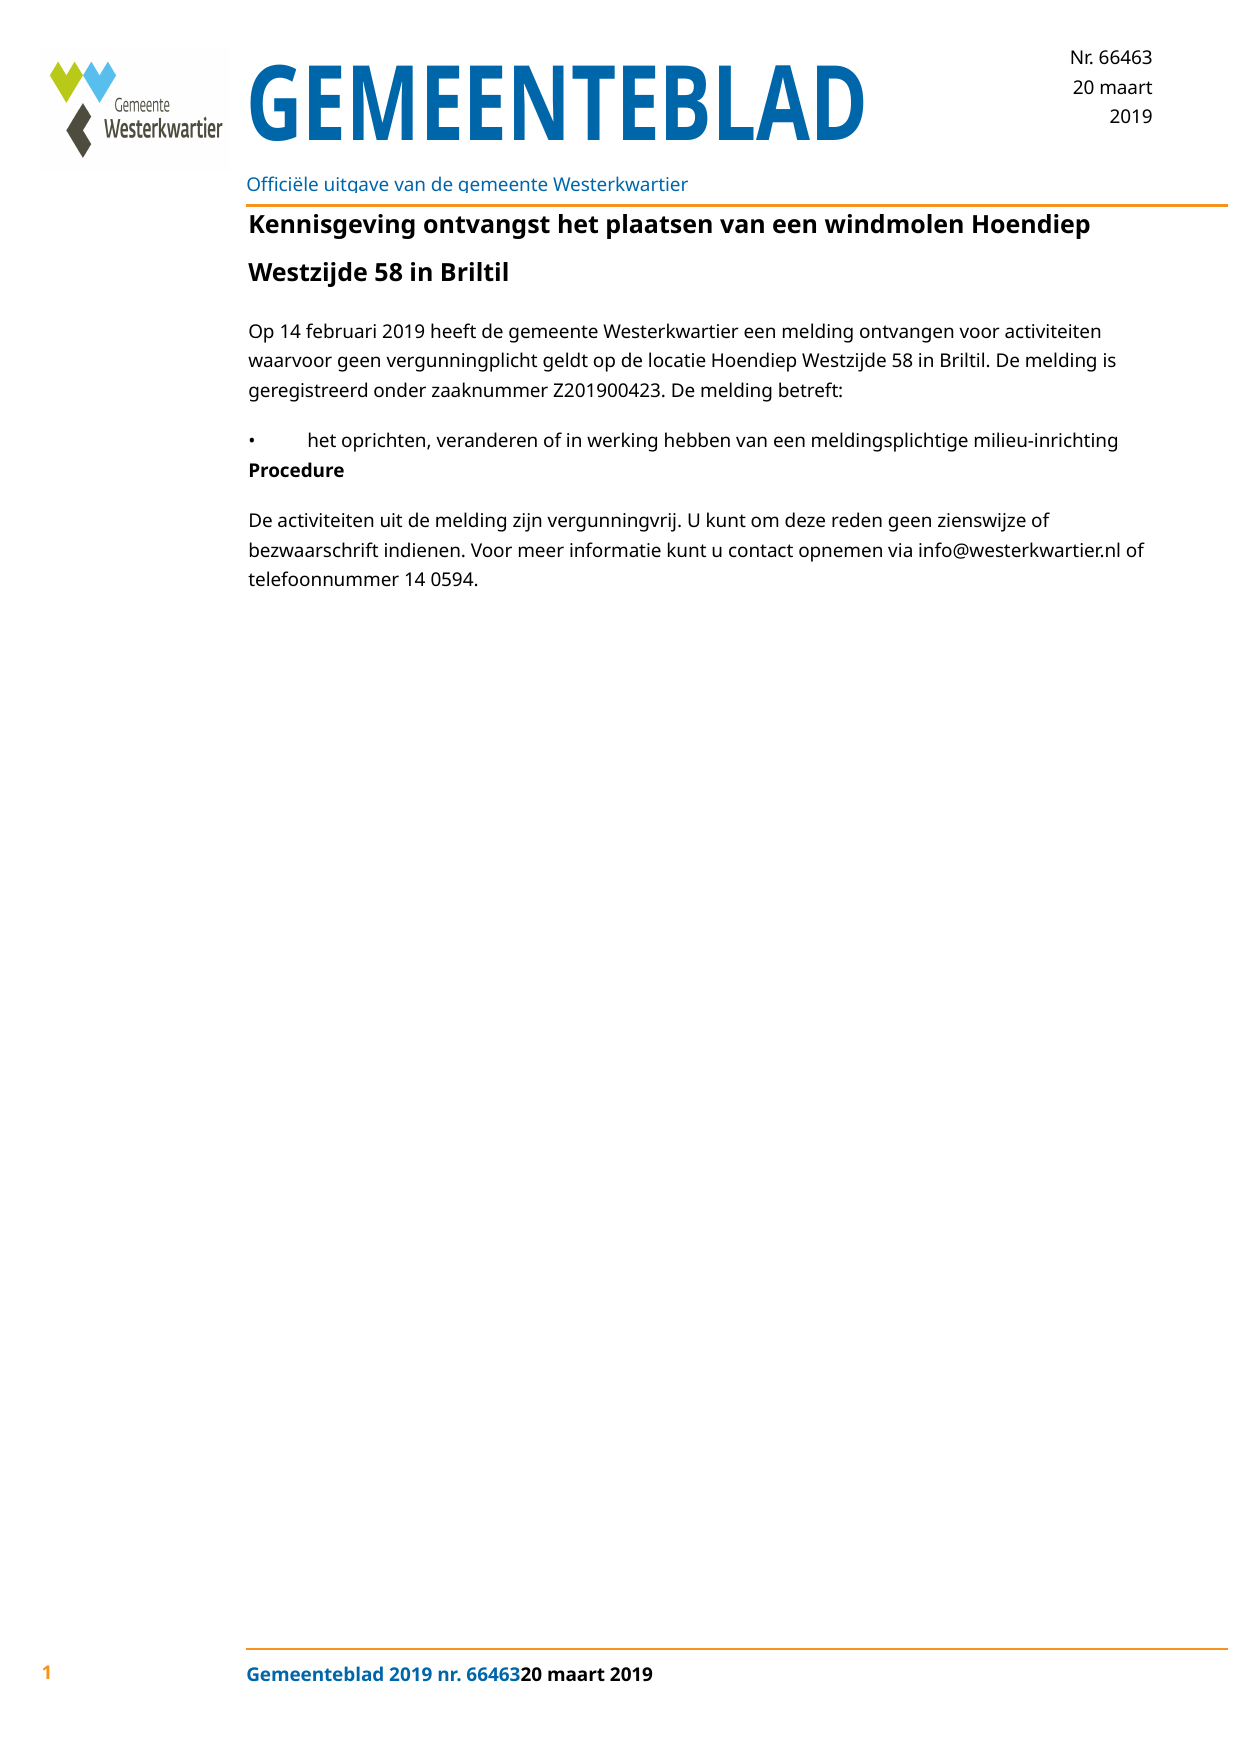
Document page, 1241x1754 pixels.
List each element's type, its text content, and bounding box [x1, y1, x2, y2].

text Procedure [248, 457, 1152, 483]
text De activiteiten uit de melding zijn vergunningvrij. U kunt om deze reden geen zienswijze of bezwaarschrift indienen. Voor meer informatie kunt u contact opnemen via info@westerkwartier.nl of telefoonnummer 14 0594. [248, 507, 1152, 592]
list het oprichten, veranderen of in werking hebben van een meldingsplichtige milieu-inrichting [248, 427, 1152, 453]
text Op 14 februari 2019 heeft de gemeente Westerkwartier een melding ontvangen voor activiteiten waarvoor geen vergunningplicht geldt op de locatie Hoendiep Westzijde 58 in Briltil. De melding is geregistreerd onder zaaknummer Z201900423. De melding betreft: [248, 318, 1152, 403]
text Kennisgeving ontvangst het plaatsen van een windmolen Hoendiep Westzijde 58 in Briltil [248, 207, 1152, 288]
picture [41, 47, 231, 172]
